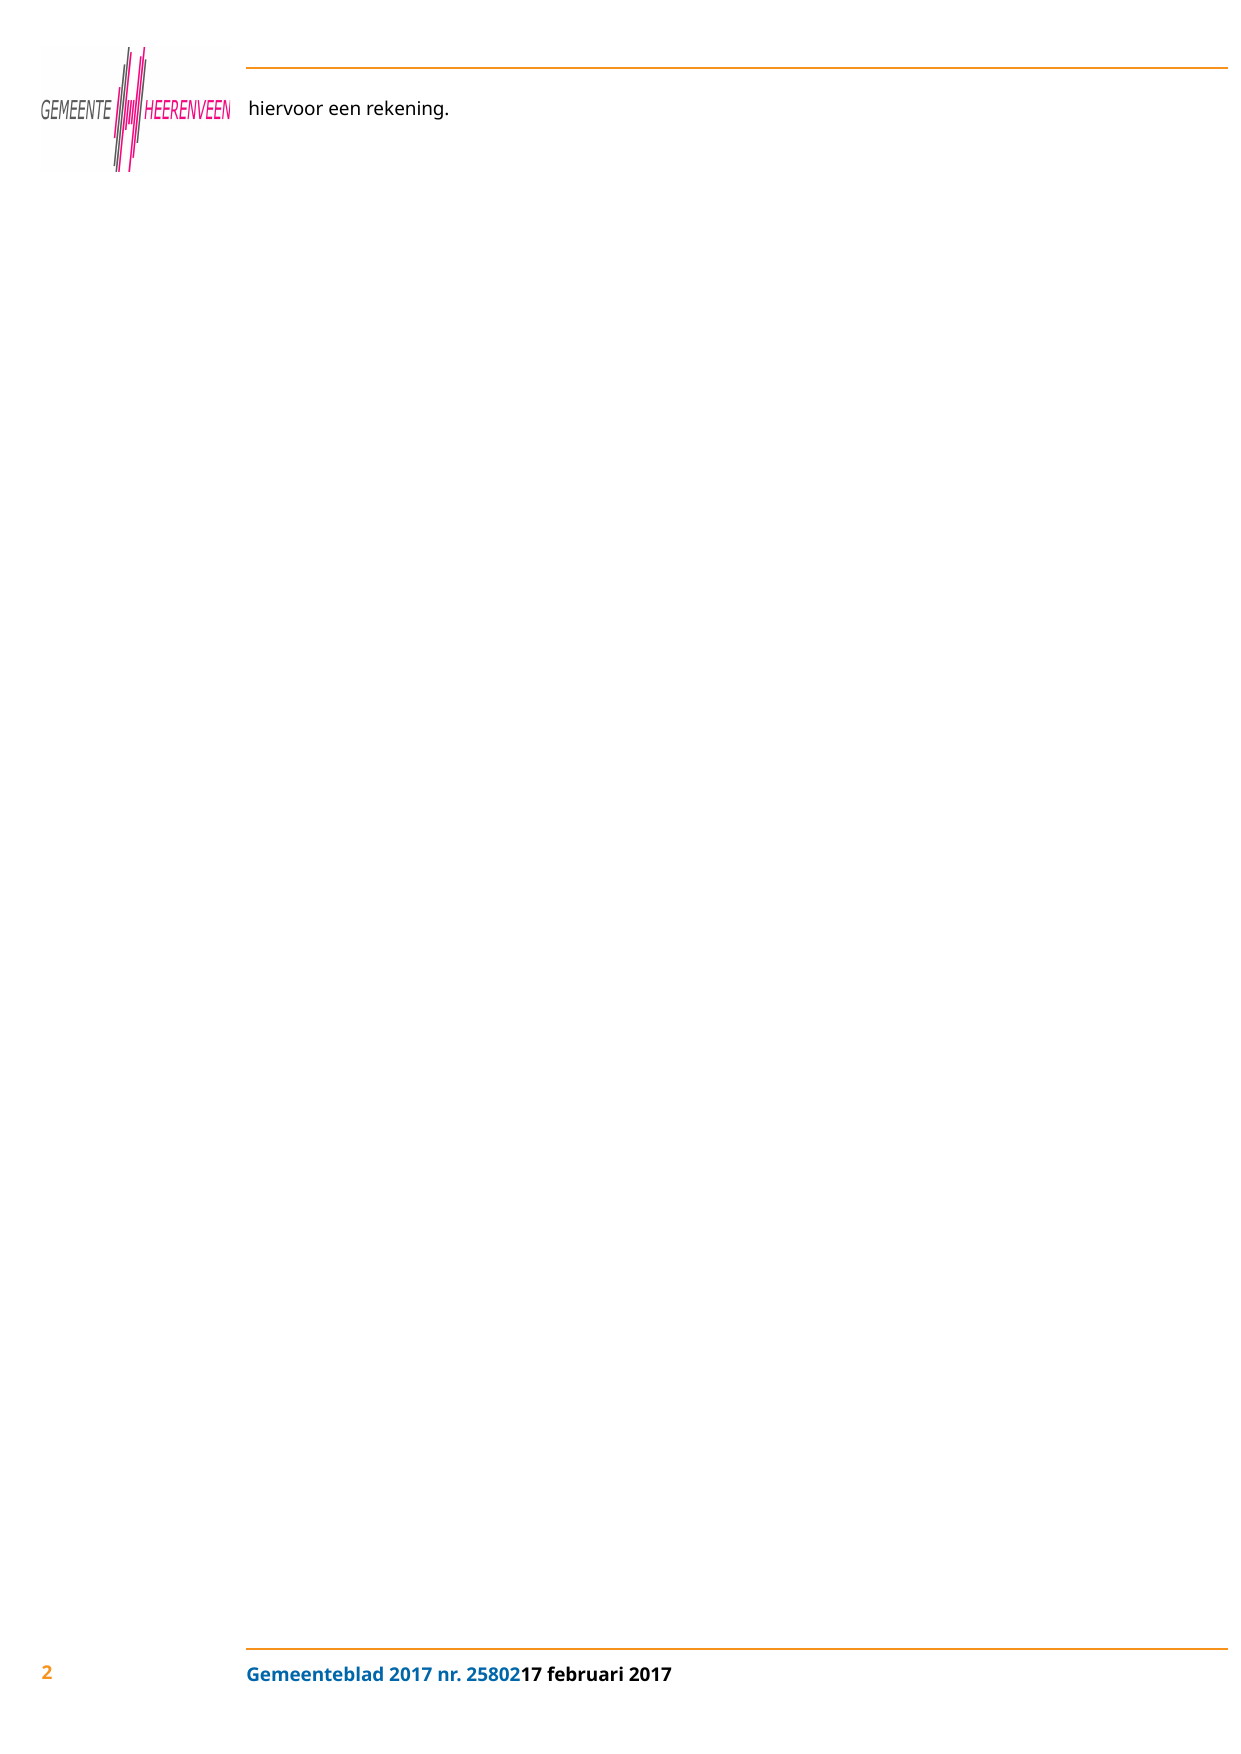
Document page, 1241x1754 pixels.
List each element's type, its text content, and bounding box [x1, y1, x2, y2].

picture [41, 47, 231, 172]
text hiervoor een rekening. [248, 95, 1152, 121]
